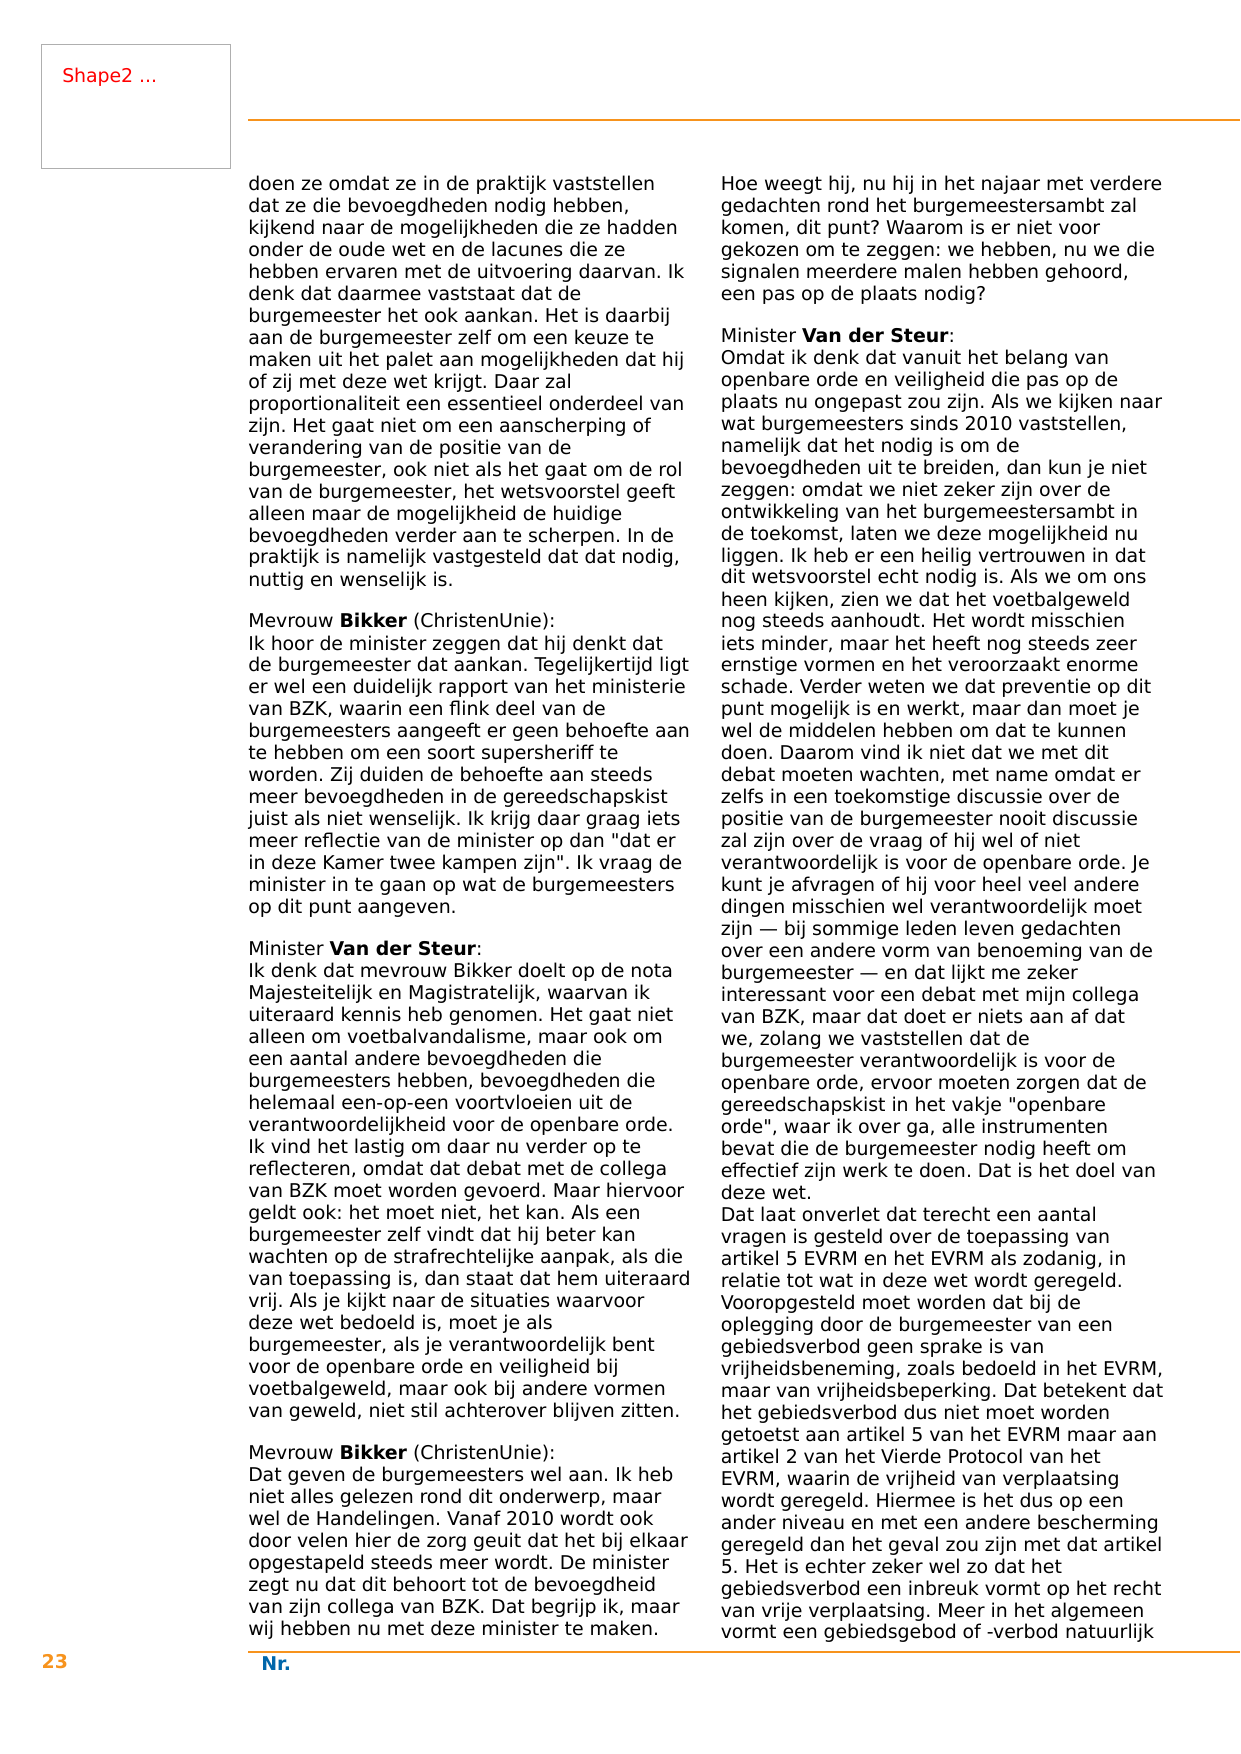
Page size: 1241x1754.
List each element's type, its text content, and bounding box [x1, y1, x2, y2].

text Ik denk dat mevrouw Bikker doelt op de nota Majesteitelijk en Magistratelijk, waarvan ik uiteraard kennis heb genomen. Het gaat niet alleen om voetbalvandalisme, maar ook om een aantal andere bevoegdheden die burgemeesters hebben, bevoegdheden die helemaal een-op-een voortvloeien uit de verantwoordelijkheid voor de openbare orde. Ik vind het lastig om daar nu verder op te reflecteren, omdat dat debat met de collega van BZK moet worden gevoerd. Maar hiervoor geldt ook: het moet niet, het kan. Als een burgemeester zelf vindt dat hij beter kan wachten op de strafrechtelijke aanpak, als die van toepassing is, dan staat dat hem uiteraard vrij. Als je kijkt naar de situaties waarvoor deze wet bedoeld is, moet je als burgemeester, als je verantwoordelijk bent voor de openbare orde en veiligheid bij voetbalgeweld, maar ook bij andere vormen van geweld, niet stil achterover blijven zitten. [248, 960, 691, 1422]
text Minister Van der Steur: [248, 938, 691, 960]
text Minister Van der Steur: [721, 325, 1163, 347]
text doen ze omdat ze in de praktijk vaststellen dat ze die bevoegdheden nodig hebben, kijkend naar de mogelijkheden die ze hadden onder de oude wet en de lacunes die ze hebben ervaren met de uitvoering daarvan. Ik denk dat daarmee vaststaat dat de burgemeester het ook aankan. Het is daarbij aan de burgemeester zelf om een keuze te maken uit het palet aan mogelijkheden dat hij of zij met deze wet krijgt. Daar zal proportionaliteit een essentieel onderdeel van zijn. Het gaat niet om een aanscherping of verandering van de positie van de burgemeester, ook niet als het gaat om de rol van de burgemeester, het wetsvoorstel geeft alleen maar de mogelijkheid de huidige bevoegdheden verder aan te scherpen. In de praktijk is namelijk vastgesteld dat dat nodig, nuttig en wenselijk is. [248, 173, 691, 590]
text Dat geven de burgemeesters wel aan. Ik heb niet alles gelezen rond dit onderwerp, maar wel de Handelingen. Vanaf 2010 wordt ook door velen hier de zorg geuit dat het bij elkaar opgestapeld steeds meer wordt. De minister zegt nu dat dit behoort tot de bevoegdheid van zijn collega van BZK. Dat begrijp ik, maar wij hebben nu met deze minister te maken. [248, 1464, 691, 1639]
text Ik hoor de minister zeggen dat hij denkt dat de burgemeester dat aankan. Tegelijkertijd ligt er wel een duidelijk rapport van het ministerie van BZK, waarin een flink deel van de burgemeesters aangeeft er geen behoefte aan te hebben om een soort supersheriff te worden. Zij duiden de behoefte aan steeds meer bevoegdheden in de gereedschapskist juist als niet wenselijk. Ik krijg daar graag iets meer reflectie van de minister op dan "dat er in deze Kamer twee kampen zijn". Ik vraag de minister in te gaan op wat de burgemeesters op dit punt aangeven. [248, 632, 691, 918]
text Hoe weegt hij, nu hij in het najaar met verdere gedachten rond het burgemeestersambt zal komen, dit punt? Waarom is er niet voor gekozen om te zeggen: we hebben, nu we die signalen meerdere malen hebben gehoord, een pas op de plaats nodig? [721, 173, 1163, 305]
text Omdat ik denk dat vanuit het belang van openbare orde en veiligheid die pas op de plaats nu ongepast zou zijn. Als we kijken naar wat burgemeesters sinds 2010 vaststellen, namelijk dat het nodig is om de bevoegdheden uit te breiden, dan kun je niet zeggen: omdat we niet zeker zijn over de ontwikkeling van het burgemeestersambt in de toekomst, laten we deze mogelijkheid nu liggen. Ik heb er een heilig vertrouwen in dat dit wetsvoorstel echt nodig is. Als we om ons heen kijken, zien we dat het voetbalgeweld nog steeds aanhoudt. Het wordt misschien iets minder, maar het heeft nog steeds zeer ernstige vormen en het veroorzaakt enorme schade. Verder weten we dat preventie op dit punt mogelijk is en werkt, maar dan moet je wel de middelen hebben om dat te kunnen doen. Daarom vind ik niet dat we met dit debat moeten wachten, met name omdat er zelfs in een toekomstige discussie over de positie van de burgemeester nooit discussie zal zijn over de vraag of hij wel of niet verantwoordelijk is voor de openbare orde. Je kunt je afvragen of hij voor heel veel andere dingen misschien wel verantwoordelijk moet zijn — bij sommige leden leven gedachten over een andere vorm van benoeming van de burgemeester — en dat lijkt me zeker interessant voor een debat met mijn collega van BZK, maar dat doet er niets aan af dat we, zolang we vaststellen dat de burgemeester verantwoordelijk is voor de openbare orde, ervoor moeten zorgen dat de gereedschapskist in het vakje "openbare orde", waar ik over ga, alle instrumenten bevat die de burgemeester nodig heeft om effectief zijn werk te doen. Dat is het doel van deze wet. [721, 347, 1163, 1204]
text Mevrouw Bikker (ChristenUnie): [248, 1442, 691, 1464]
text Mevrouw Bikker (ChristenUnie): [248, 610, 691, 632]
text Dat laat onverlet dat terecht een aantal vragen is gesteld over de toepassing van artikel 5 EVRM en het EVRM als zodanig, in relatie tot wat in deze wet wordt geregeld. Vooropgesteld moet worden dat bij de oplegging door de burgemeester van een gebiedsverbod geen sprake is van vrijheidsbeneming, zoals bedoeld in het EVRM, maar van vrijheidsbeperking. Dat betekent dat het gebiedsverbod dus niet moet worden getoetst aan artikel 5 van het EVRM maar aan artikel 2 van het Vierde Protocol van het EVRM, waarin de vrijheid van verplaatsing wordt geregeld. Hiermee is het dus op een ander niveau en met een andere bescherming geregeld dan het geval zou zijn met dat artikel 5. Het is echter zeker wel zo dat het gebiedsverbod een inbreuk vormt op het recht van vrije verplaatsing. Meer in het algemeen vormt een gebiedsgebod of -verbod natuurlijk [721, 1204, 1163, 1643]
